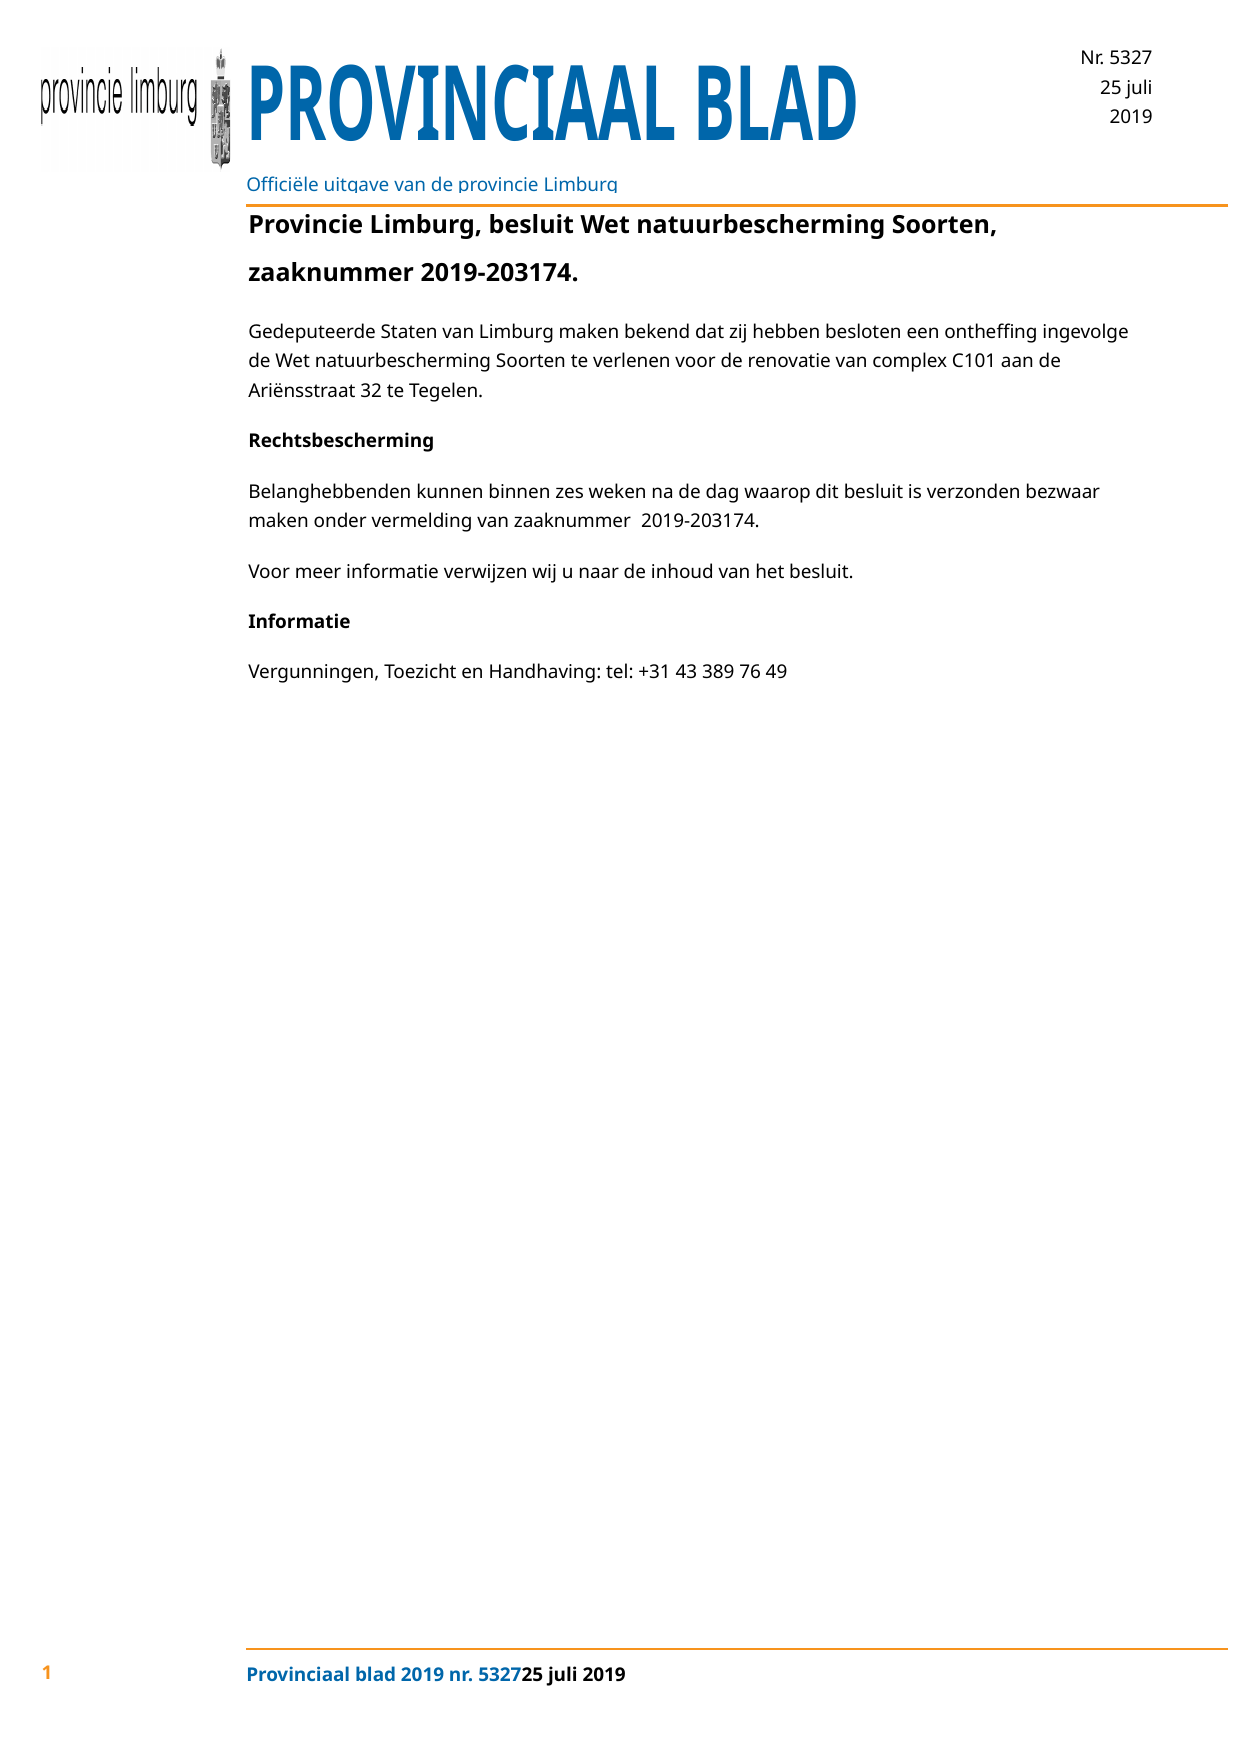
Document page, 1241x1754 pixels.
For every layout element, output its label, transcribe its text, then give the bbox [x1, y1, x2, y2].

text Rechtsbescherming [248, 427, 1152, 453]
text Gedeputeerde Staten van Limburg maken bekend dat zij hebben besloten een ontheffing ingevolge de Wet natuurbescherming Soorten te verlenen voor de renovatie van complex C101 aan de Ariënsstraat 32 te Tegelen. [248, 318, 1152, 403]
picture [41, 47, 231, 172]
text Belanghebbenden kunnen binnen zes weken na de dag waarop dit besluit is verzonden bezwaar maken onder vermelding van zaaknummer 2019-203174. [248, 478, 1152, 533]
text Vergunningen, Toezicht en Handhaving: tel: +31 43 389 76 49 [248, 659, 1152, 684]
text Informatie [248, 608, 1152, 634]
text Voor meer informatie verwijzen wij u naar de inhoud van het besluit. [248, 558, 1152, 584]
text Provincie Limburg, besluit Wet natuurbescherming Soorten, zaaknummer 2019-203174. [248, 207, 1152, 288]
